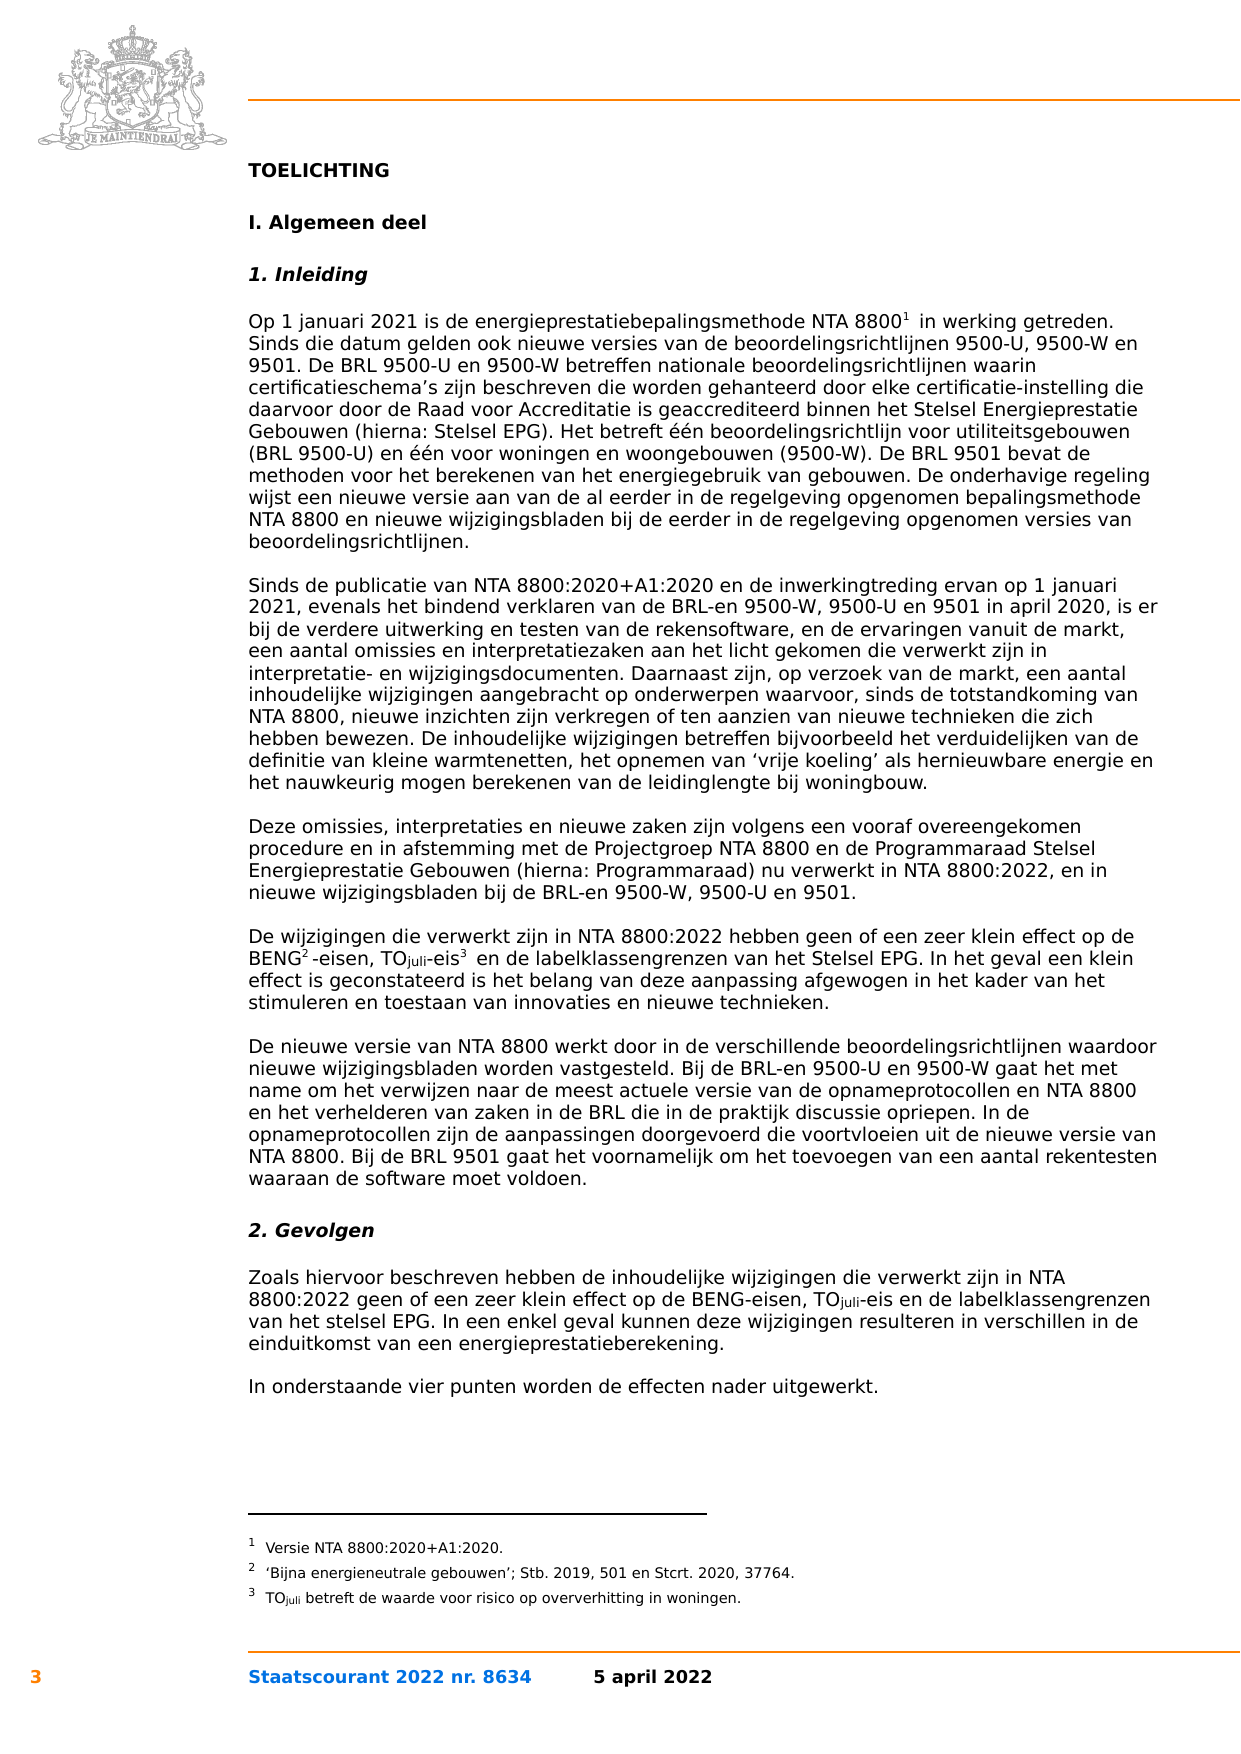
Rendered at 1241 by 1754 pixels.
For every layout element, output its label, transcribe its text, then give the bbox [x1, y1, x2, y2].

subtitle 1. Inleiding [248, 264, 1163, 286]
text De nieuwe versie van NTA 8800 werkt door in de verschillende beoordelingsrichtlijnen waardoor nieuwe wijzigingsbladen worden vastgesteld. Bij de BRL-en 9500-U en 9500-W gaat het met name om het verwijzen naar de meest actuele versie van de opnameprotocollen en NTA 8800 en het verhelderen van zaken in de BRL die in de praktijk discussie opriepen. In de opnameprotocollen zijn de aanpassingen doorgevoerd die voortvloeien uit de nieuwe versie van NTA 8800. Bij de BRL 9501 gaat het voornamelijk om het toevoegen van een aantal rekentesten waaraan de software moet voldoen. [248, 1036, 1163, 1189]
subtitle I. Algemeen deel [248, 212, 1163, 234]
text De wijzigingen die verwerkt zijn in NTA 8800:2022 hebben geen of een zeer klein effect op de BENG-eisen, TOjuli-eis en de labelklassengrenzen van het Stelsel EPG. In het geval een klein effect is geconstateerd is het belang van deze aanpassing afgewogen in het kader van het stimuleren en toestaan van innovaties en nieuwe technieken. [248, 926, 1163, 1014]
subtitle 2. Gevolgen [248, 1219, 1163, 1242]
subtitle TOELICHTING [248, 160, 1163, 182]
text Versie NTA 8800:2020+A1:2020. [248, 1536, 1163, 1558]
text Sinds de publicatie van NTA 8800:2020+A1:2020 en de inwerkingtreding ervan op 1 januari 2021, evenals het bindend verklaren van de BRL-en 9500-W, 9500-U en 9501 in april 2020, is er bij de verdere uitwerking en testen van de rekensoftware, en de ervaringen vanuit de markt, een aantal omissies en interpretatiezaken aan het licht gekomen die verwerkt zijn in interpretatie- en wijzigingsdocumenten. Daarnaast zijn, op verzoek van de markt, een aantal inhoudelijke wijzigingen aangebracht op onderwerpen waarvoor, sinds de totstandkoming van NTA 8800, nieuwe inzichten zijn verkregen of ten aanzien van nieuwe technieken die zich hebben bewezen. De inhoudelijke wijzigingen betreffen bijvoorbeeld het verduidelijken van de definitie van kleine warmtenetten, het opnemen van ‘vrije koeling’ als hernieuwbare energie en het nauwkeurig mogen berekenen van de leidinglengte bij woningbouw. [248, 574, 1163, 794]
text ‘Bijna energieneutrale gebouwen’; Stb. 2019, 501 en Stcrt. 2020, 37764. [248, 1561, 1163, 1583]
text TOjuli betreft de waarde voor risico op oververhitting in woningen. [248, 1586, 1163, 1608]
text Op 1 januari 2021 is de energieprestatiebepalingsmethode NTA 8800 in werking getreden. Sinds die datum gelden ook nieuwe versies van de beoordelingsrichtlijnen 9500-U, 9500-W en 9501. De BRL 9500-U en 9500-W betreffen nationale beoordelingsrichtlijnen waarin certificatieschema’s zijn beschreven die worden gehanteerd door elke certificatie-instelling die daarvoor door de Raad voor Accreditatie is geaccrediteerd binnen het Stelsel Energieprestatie Gebouwen (hierna: Stelsel EPG). Het betreft één beoordelingsrichtlijn voor utiliteitsgebouwen (BRL 9500-U) en één voor woningen en woongebouwen (9500-W). De BRL 9501 bevat de methoden voor het berekenen van het energiegebruik van gebouwen. De onderhavige regeling wijst een nieuwe versie aan van de al eerder in de regelgeving opgenomen bepalingsmethode NTA 8800 en nieuwe wijzigingsbladen bij de eerder in de regelgeving opgenomen versies van beoordelingsrichtlijnen. [248, 311, 1163, 553]
picture [38, 25, 227, 150]
text Zoals hiervoor beschreven hebben de inhoudelijke wijzigingen die verwerkt zijn in NTA 8800:2022 geen of een zeer klein effect op de BENG-eisen, TOjuli-eis en de labelklassengrenzen van het stelsel EPG. In een enkel geval kunnen deze wijzigingen resulteren in verschillen in de einduitkomst van een energieprestatieberekening. [248, 1267, 1163, 1354]
text Deze omissies, interpretaties en nieuwe zaken zijn volgens een vooraf overeengekomen procedure en in afstemming met de Projectgroep NTA 8800 en de Programmaraad Stelsel Energieprestatie Gebouwen (hierna: Programmaraad) nu verwerkt in NTA 8800:2022, en in nieuwe wijzigingsbladen bij de BRL-en 9500-W, 9500-U en 9501. [248, 816, 1163, 904]
text In onderstaande vier punten worden de effecten nader uitgewerkt. [248, 1376, 1163, 1398]
